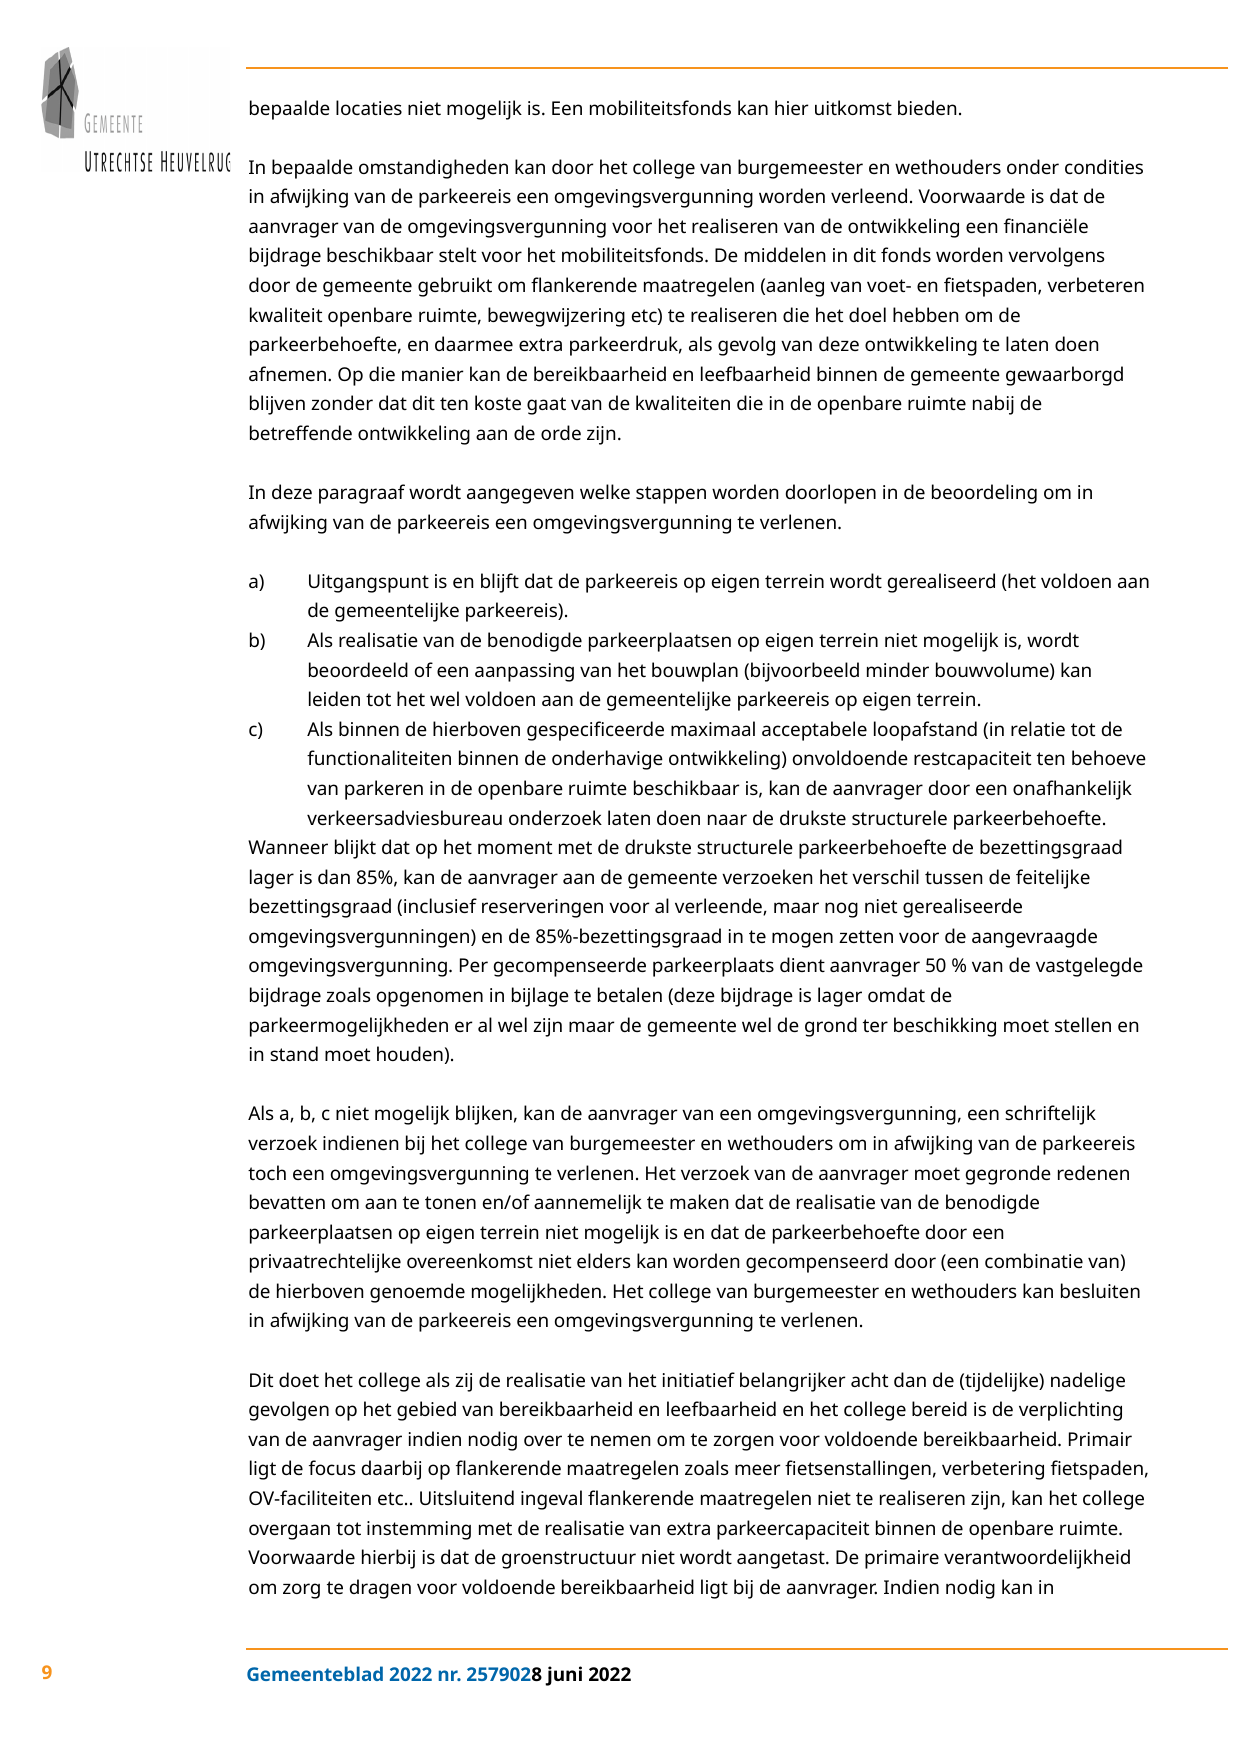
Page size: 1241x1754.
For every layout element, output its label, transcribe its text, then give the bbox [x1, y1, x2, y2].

list Uitgangspunt is en blijft dat de parkeereis op eigen terrein wordt gerealiseerd (het voldoen aan de gemeentelijke parkeereis). [248, 568, 1152, 623]
list Als realisatie van de benodigde parkeerplaatsen op eigen terrein niet mogelijk is, wordt beoordeeld of een aanpassing van het bouwplan (bijvoorbeeld minder bouwvolume) kan leiden tot het wel voldoen aan de gemeentelijke parkeereis op eigen terrein. [248, 627, 1152, 712]
text bepaalde locaties niet mogelijk is. Een mobiliteitsfonds kan hier uitkomst bieden. [248, 95, 1152, 121]
text In deze paragraaf wordt aangegeven welke stappen worden doorlopen in de beoordeling om in afwijking van de parkeereis een omgevingsvergunning te verlenen. [248, 479, 1152, 535]
text Wanneer blijkt dat op het moment met de drukste structurele parkeerbehoefte de bezettingsgraad lager is dan 85%, kan de aanvrager aan de gemeente verzoeken het verschil tussen de feitelijke bezettingsgraad (inclusief reserveringen voor al verleende, maar nog niet gerealiseerde omgevingsvergunningen) en de 85%-bezettingsgraad in te mogen zetten voor de aangevraagde omgevingsvergunning. Per gecompenseerde parkeerplaats dient aanvrager 50 % van de vastgelegde bijdrage zoals opgenomen in bijlage te betalen (deze bijdrage is lager omdat de parkeermogelijkheden er al wel zijn maar de gemeente wel de grond ter beschikking moet stellen en in stand moet houden). [248, 834, 1152, 1067]
list Als binnen de hierboven gespecificeerde maximaal acceptabele loopafstand (in relatie tot de functionaliteiten binnen de onderhavige ontwikkeling) onvoldoende restcapaciteit ten behoeve van parkeren in de openbare ruimte beschikbaar is, kan de aanvrager door een onafhankelijk verkeersadviesbureau onderzoek laten doen naar de drukste structurele parkeerbehoefte. [248, 716, 1152, 831]
text Als a, b, c niet mogelijk blijken, kan de aanvrager van een omgevingsvergunning, een schriftelijk verzoek indienen bij het college van burgemeester en wethouders om in afwijking van de parkeereis toch een omgevingsvergunning te verlenen. Het verzoek van de aanvrager moet gegronde redenen bevatten om aan te tonen en/of aannemelijk te maken dat de realisatie van de benodigde parkeerplaatsen op eigen terrein niet mogelijk is en dat de parkeerbehoefte door een privaatrechtelijke overeenkomst niet elders kan worden gecompenseerd door (een combinatie van) de hierboven genoemde mogelijkheden. Het college van burgemeester en wethouders kan besluiten in afwijking van de parkeereis een omgevingsvergunning te verlenen. [248, 1101, 1152, 1333]
text In bepaalde omstandigheden kan door het college van burgemeester en wethouders onder condities in afwijking van de parkeereis een omgevingsvergunning worden verleend. Voorwaarde is dat de aanvrager van de omgevingsvergunning voor het realiseren van de ontwikkeling een financiële bijdrage beschikbaar stelt voor het mobiliteitsfonds. De middelen in dit fonds worden vervolgens door de gemeente gebruikt om flankerende maatregelen (aanleg van voet- en fietspaden, verbeteren kwaliteit openbare ruimte, bewegwijzering etc) te realiseren die het doel hebben om de parkeerbehoefte, en daarmee extra parkeerdruk, als gevolg van deze ontwikkeling te laten doen afnemen. Op die manier kan de bereikbaarheid en leefbaarheid binnen de gemeente gewaarborgd blijven zonder dat dit ten koste gaat van de kwaliteiten die in de openbare ruimte nabij de betreffende ontwikkeling aan de orde zijn. [248, 154, 1152, 446]
text Dit doet het college als zij de realisatie van het initiatief belangrijker acht dan de (tijdelijke) nadelige gevolgen op het gebied van bereikbaarheid en leefbaarheid en het college bereid is de verplichting van de aanvrager indien nodig over te nemen om te zorgen voor voldoende bereikbaarheid. Primair ligt de focus daarbij op flankerende maatregelen zoals meer fietsenstallingen, verbetering fietspaden, OV-faciliteiten etc.. Uitsluitend ingeval flankerende maatregelen niet te realiseren zijn, kan het college overgaan tot instemming met de realisatie van extra parkeercapaciteit binnen de openbare ruimte. Voorwaarde hierbij is dat de groenstructuur niet wordt aangetast. De primaire verantwoordelijkheid om zorg te dragen voor voldoende bereikbaarheid ligt bij de aanvrager. Indien nodig kan in [248, 1367, 1152, 1600]
picture [41, 47, 231, 172]
